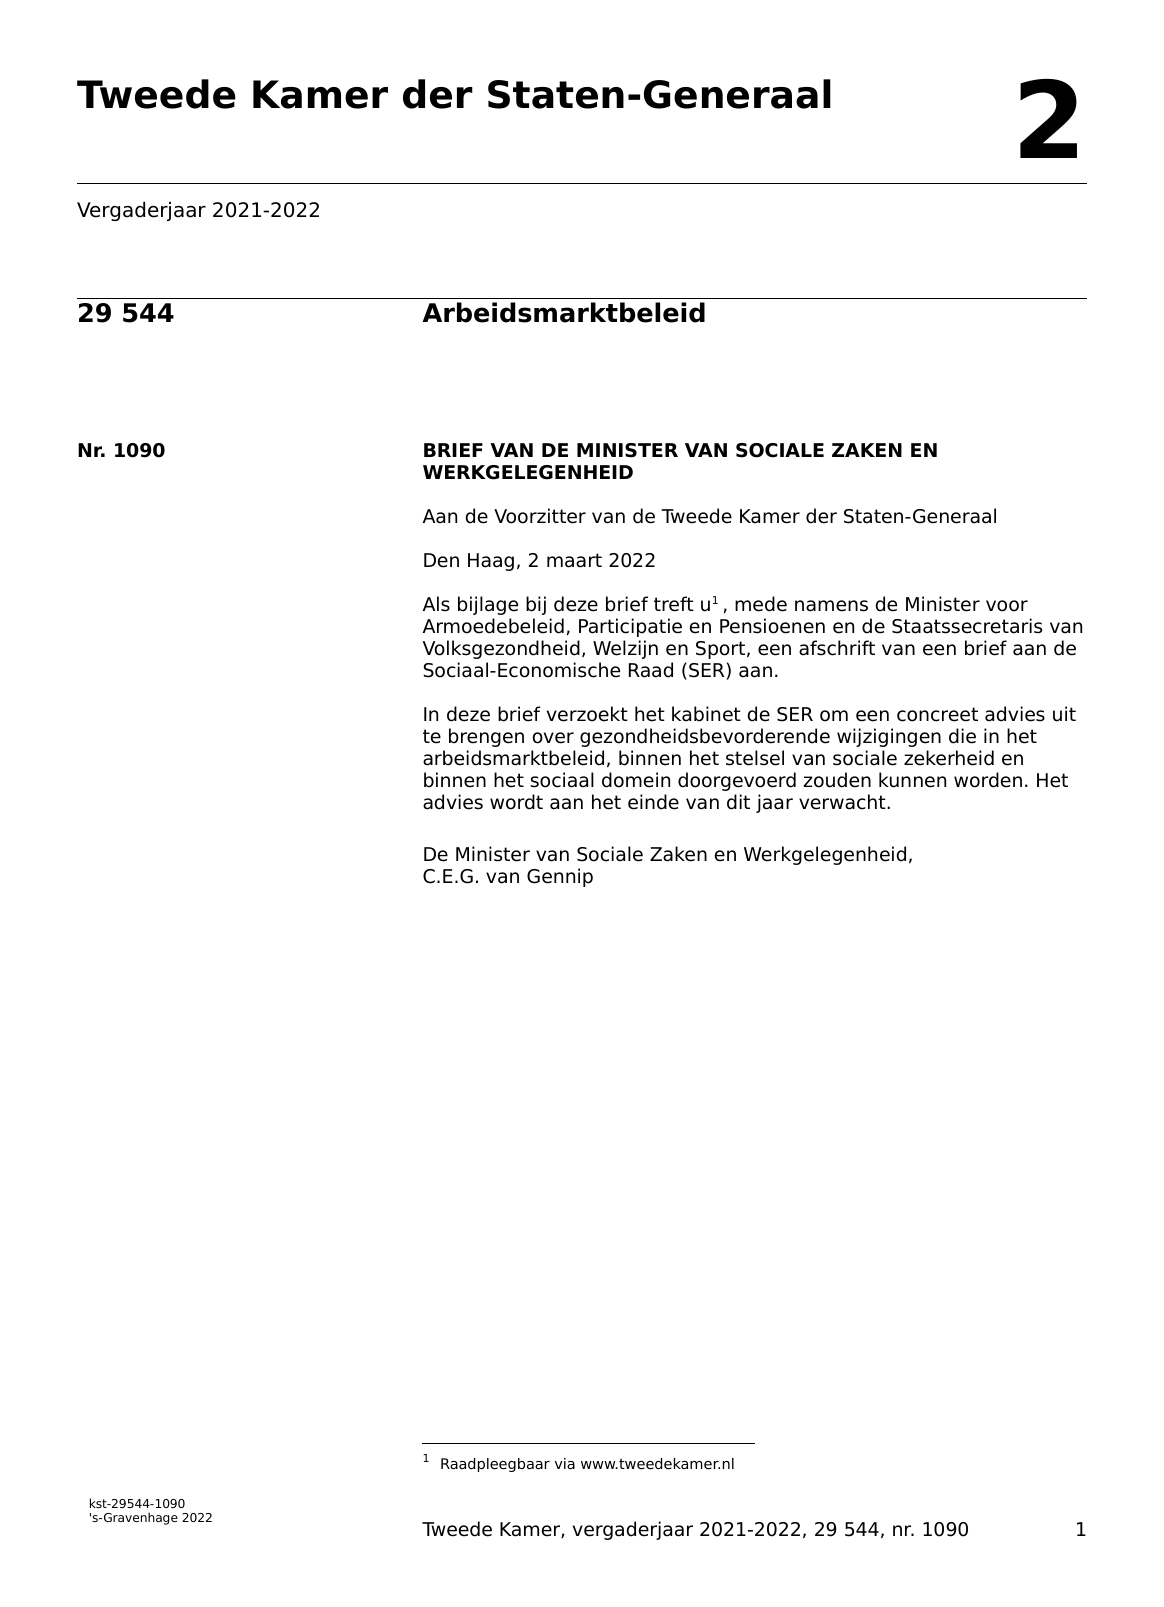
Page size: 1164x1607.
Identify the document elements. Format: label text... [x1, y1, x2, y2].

text Den Haag, 2 maart 2022 [422, 550, 1087, 572]
text Aan de Voorzitter van de Tweede Kamer der Staten-Generaal [422, 506, 1087, 528]
table_cell Vergaderjaar 2021-2022 [77, 184, 1087, 298]
table_header 2 [886, 59, 1087, 183]
text Raadpleegbaar via www.tweedekamer.nl [422, 1452, 1087, 1474]
subtitle 29 544 Arbeidsmarktbeleid [77, 299, 1087, 329]
text De Minister van Sociale Zaken en Werkgelegenheid, C.E.G. van Gennip [422, 844, 1087, 888]
text In deze brief verzoekt het kabinet de SER om een concreet advies uit te brengen over gezondheidsbevorderende wijzigingen die in het arbeidsmarktbeleid, binnen het stelsel van sociale zekerheid en binnen het sociaal domein doorgevoerd zouden kunnen worden. Het advies wordt aan het einde van dit jaar verwacht. [422, 704, 1087, 814]
table_header Tweede Kamer der Staten-Generaal [77, 59, 886, 183]
text 's-Gravenhage 2022 [88, 1511, 323, 1525]
text kst-29544-1090 [88, 1497, 323, 1511]
text Als bijlage bij deze brief treft u, mede namens de Minister voor Armoedebeleid, Participatie en Pensioenen en de Staatssecretaris van Volksgezondheid, Welzijn en Sport, een afschrift van een brief aan de Sociaal-Economische Raad (SER) aan. [422, 594, 1087, 682]
subtitle Nr. 1090 BRIEF VAN DE MINISTER VAN SOCIALE ZAKEN EN WERKGELEGENHEID [77, 440, 1087, 484]
